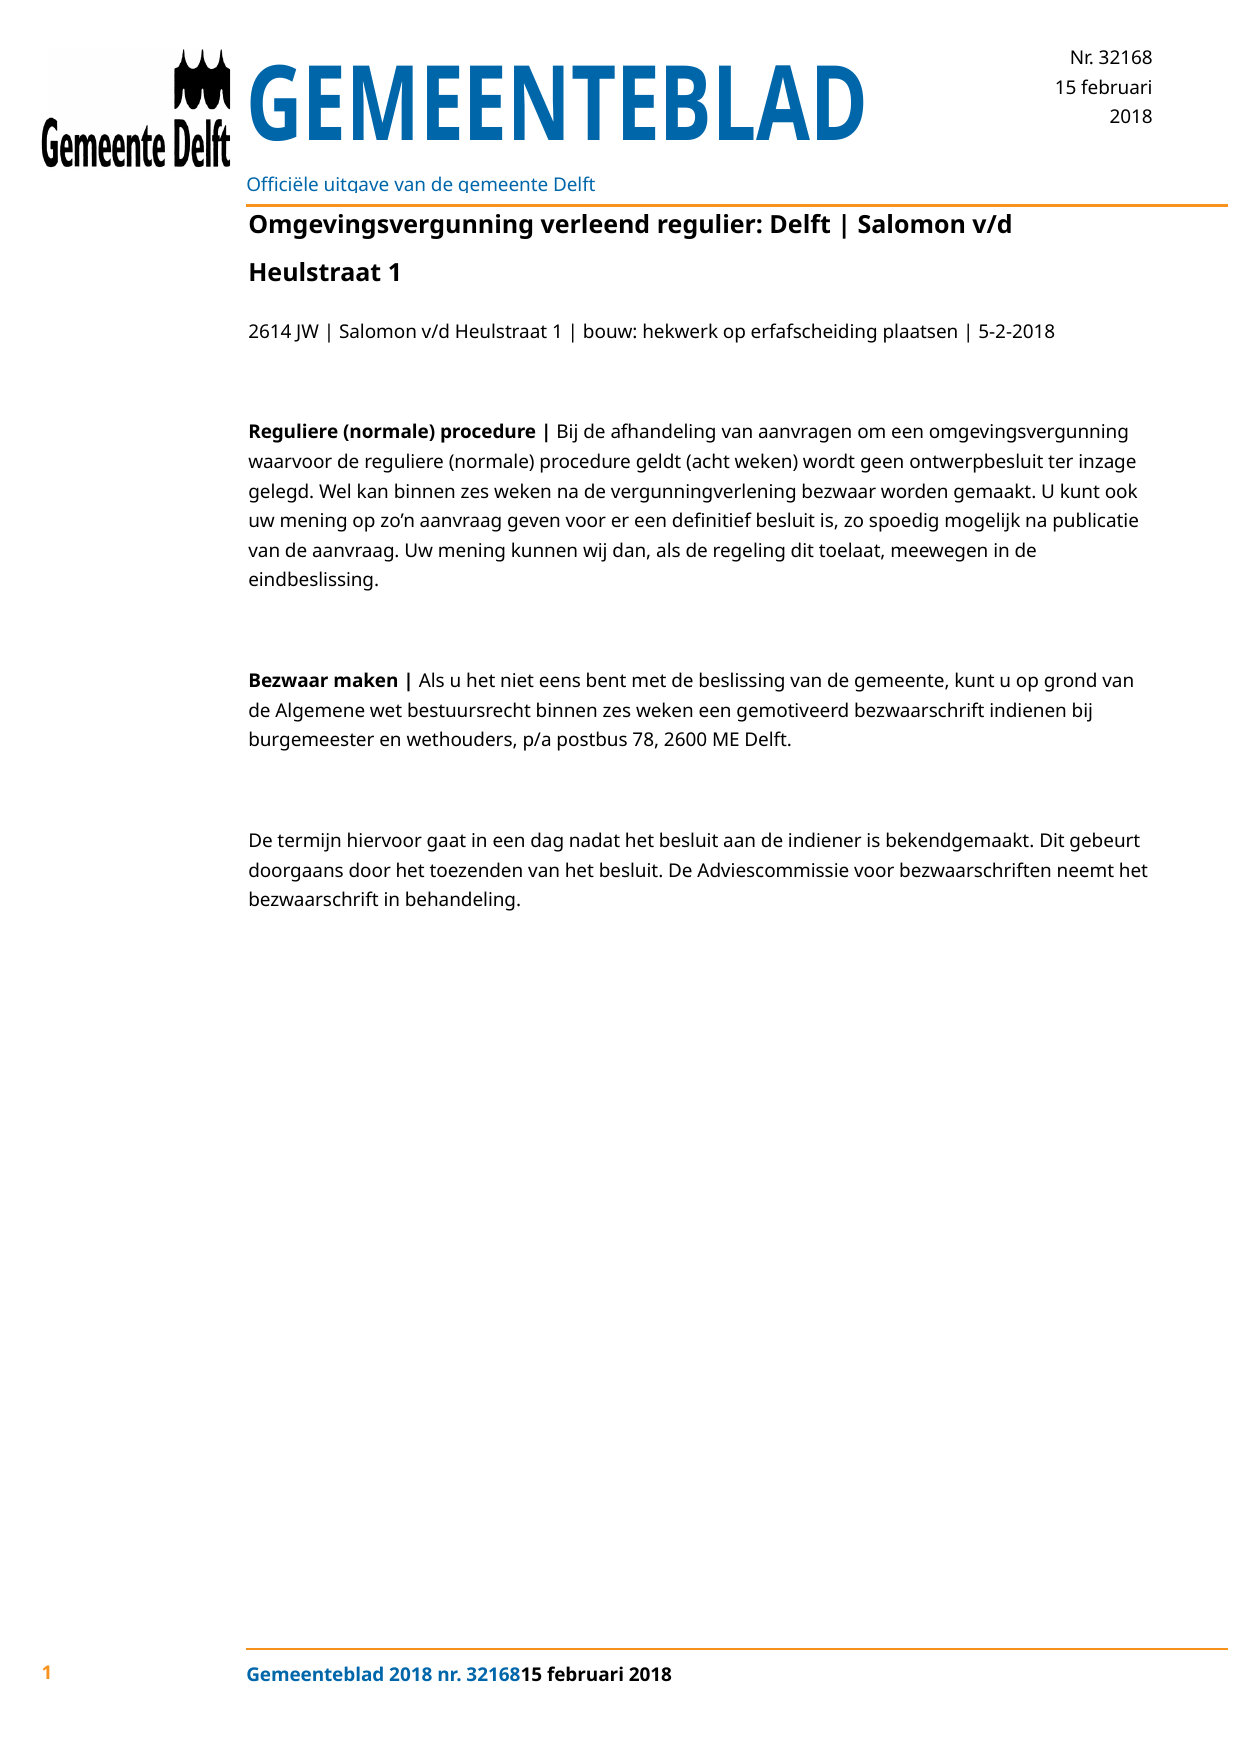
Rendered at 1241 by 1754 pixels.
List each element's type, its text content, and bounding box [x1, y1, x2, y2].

picture [41, 47, 231, 172]
text Bezwaar maken | Als u het niet eens bent met de beslissing van de gemeente, kunt u op grond van de Algemene wet bestuursrecht binnen zes weken een gemotiveerd bezwaarschrift indienen bij burgemeester en wethouders, p/a postbus 78, 2600 ME Delft. [248, 667, 1152, 752]
text Reguliere (normale) procedure | Bij de afhandeling van aanvragen om een omgevingsvergunning waarvoor de reguliere (normale) procedure geldt (acht weken) wordt geen ontwerpbesluit ter inzage gelegd. Wel kan binnen zes weken na de vergunningverlening bezwaar worden gemaakt. U kunt ook uw mening op zo’n aanvraag geven voor er een definitief besluit is, zo spoedig mogelijk na publicatie van de aanvraag. Uw mening kunnen wij dan, als de regeling dit toelaat, meewegen in de eindbeslissing. [248, 419, 1152, 592]
text 2614 JW | Salomon v/d Heulstraat 1 | bouw: hekwerk op erfafscheiding plaatsen | 5-2-2018 [248, 318, 1152, 344]
text De termijn hiervoor gaat in een dag nadat het besluit aan de indiener is bekendgemaakt. Dit gebeurt doorgaans door het toezenden van het besluit. De Adviescommissie voor bezwaarschriften neemt het bezwaarschrift in behandeling. [248, 827, 1152, 912]
text Omgevingsvergunning verleend regulier: Delft | Salomon v/d Heulstraat 1 [248, 207, 1152, 288]
